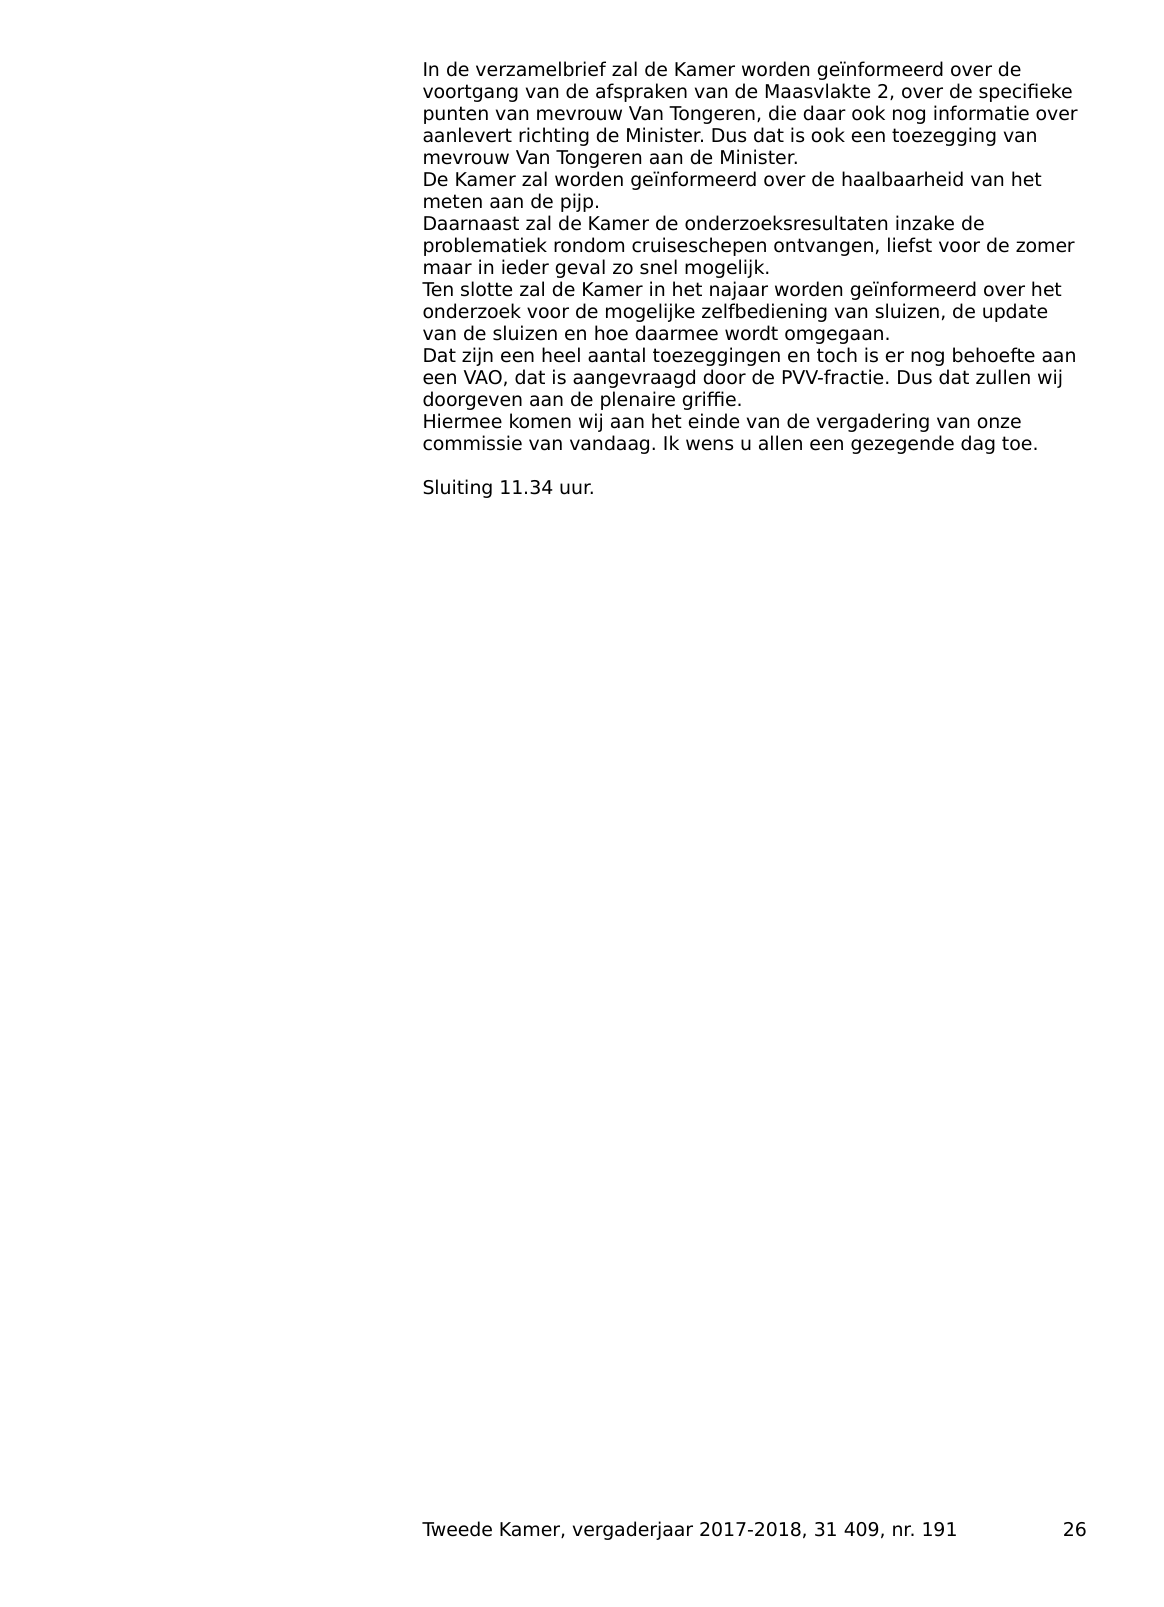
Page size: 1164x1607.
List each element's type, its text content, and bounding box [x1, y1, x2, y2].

text Sluiting 11.34 uur. [422, 477, 1087, 499]
text Ten slotte zal de Kamer in het najaar worden geïnformeerd over het onderzoek voor de mogelijke zelfbediening van sluizen, de update van de sluizen en hoe daarmee wordt omgegaan. [422, 279, 1087, 345]
text Dat zijn een heel aantal toezeggingen en toch is er nog behoefte aan een VAO, dat is aangevraagd door de PVV-fractie. Dus dat zullen wij doorgeven aan de plenaire griffie. [422, 345, 1087, 411]
text In de verzamelbrief zal de Kamer worden geïnformeerd over de voortgang van de afspraken van de Maasvlakte 2, over de specifieke punten van mevrouw Van Tongeren, die daar ook nog informatie over aanlevert richting de Minister. Dus dat is ook een toezegging van mevrouw Van Tongeren aan de Minister. [422, 59, 1087, 169]
text De Kamer zal worden geïnformeerd over de haalbaarheid van het meten aan de pijp. [422, 169, 1087, 213]
text Hiermee komen wij aan het einde van de vergadering van onze commissie van vandaag. Ik wens u allen een gezegende dag toe. [422, 411, 1087, 455]
text Daarnaast zal de Kamer de onderzoeksresultaten inzake de problematiek rondom cruiseschepen ontvangen, liefst voor de zomer maar in ieder geval zo snel mogelijk. [422, 213, 1087, 279]
